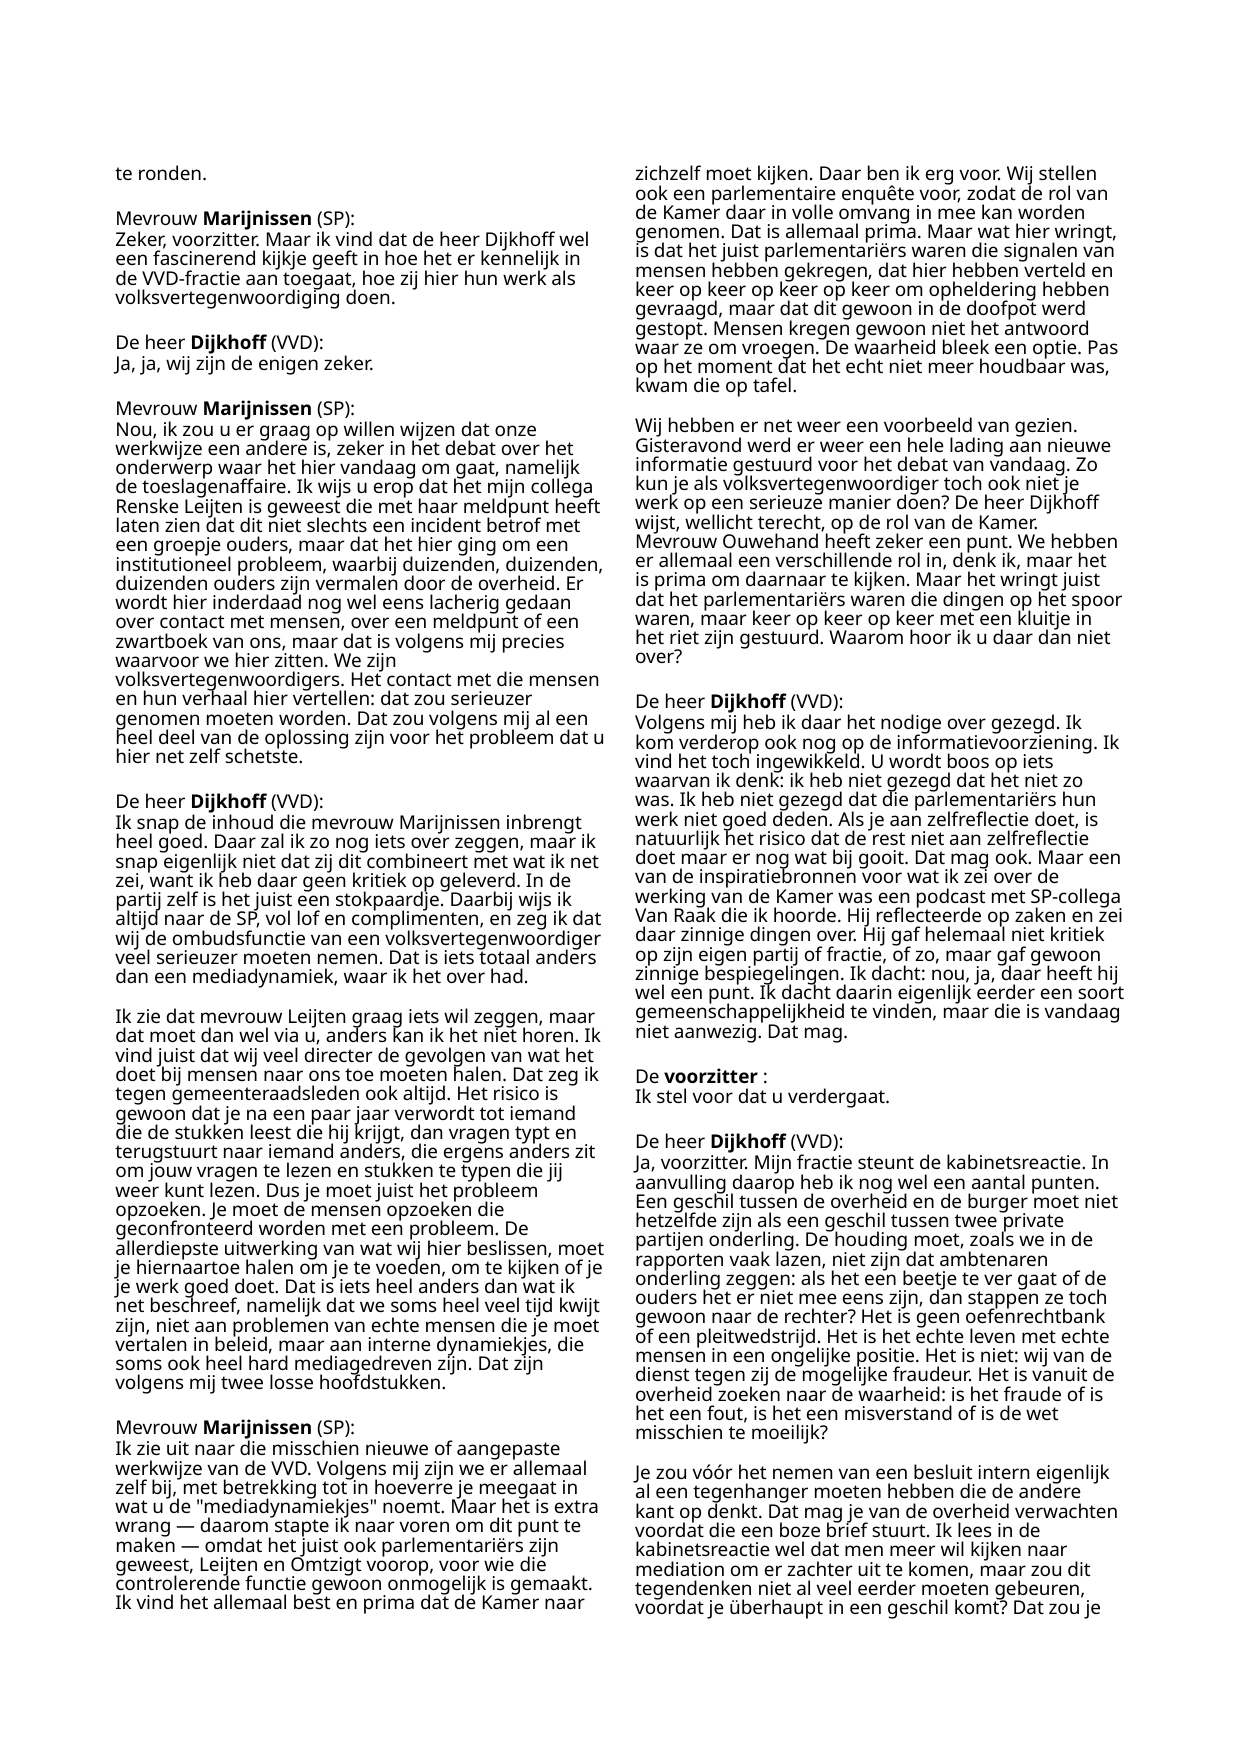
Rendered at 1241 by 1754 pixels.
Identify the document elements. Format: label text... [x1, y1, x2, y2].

text Ik snap de inhoud die mevrouw Marijnissen inbrengt heel goed. Daar zal ik zo nog iets over zeggen, maar ik snap eigenlijk niet dat zij dit combineert met wat ik net zei, want ik heb daar geen kritiek op geleverd. In de partij zelf is het juist een stokpaardje. Daarbij wijs ik altijd naar de SP, vol lof en complimenten, en zeg ik dat wij de ombudsfunctie van een volksvertegenwoordiger veel serieuzer moeten nemen. Dat is iets totaal anders dan een mediadynamiek, waar ik het over had. [115, 814, 605, 987]
text De heer Dijkhoff (VVD): [635, 1129, 1125, 1154]
text De heer Dijkhoff (VVD): [635, 689, 1125, 714]
text Nou, ik zou u er graag op willen wijzen dat onze werkwijze een andere is, zeker in het debat over het onderwerp waar het hier vandaag om gaat, namelijk de toeslagenaffaire. Ik wijs u erop dat het mijn collega Renske Leijten is geweest die met haar meldpunt heeft laten zien dat dit niet slechts een incident betrof met een groepje ouders, maar dat het hier ging om een institutioneel probleem, waarbij duizenden, duizenden, duizenden ouders zijn vermalen door de overheid. Er wordt hier inderdaad nog wel eens lacherig gedaan over contact met mensen, over een meldpunt of een zwartboek van ons, maar dat is volgens mij precies waarvoor we hier zitten. We zijn volksvertegenwoordigers. Het contact met die mensen en hun verhaal hier vertellen: dat zou serieuzer genomen moeten worden. Dat zou volgens mij al een heel deel van de oplossing zijn voor het probleem dat u hier net zelf schetste. [115, 421, 605, 767]
text Je zou vóór het nemen van een besluit intern eigenlijk al een tegenhanger moeten hebben die de andere kant op denkt. Dat mag je van de overheid verwachten voordat die een boze brief stuurt. Ik lees in de kabinetsreactie wel dat men meer wil kijken naar mediation om er zachter uit te komen, maar zou dit tegendenken niet al veel eerder moeten gebeuren, voordat je überhaupt in een geschil komt? Dat zou je [635, 1464, 1125, 1618]
text Zeker, voorzitter. Maar ik vind dat de heer Dijkhoff wel een fascinerend kijkje geeft in hoe het er kennelijk in de VVD-fractie aan toegaat, hoe zij hier hun werk als volksvertegenwoordiging doen. [115, 231, 605, 308]
text Ik zie uit naar die misschien nieuwe of aangepaste werkwijze van de VVD. Volgens mij zijn we er allemaal zelf bij, met betrekking tot in hoeverre je meegaat in wat u de "mediadynamiekjes" noemt. Maar het is extra wrang — daarom stapte ik naar voren om dit punt te maken — omdat het juist ook parlementariërs zijn geweest, Leijten en Omtzigt voorop, voor wie die controlerende functie gewoon onmogelijk is gemaakt. Ik vind het allemaal best en prima dat de Kamer naar [115, 1440, 605, 1614]
text Mevrouw Marijnissen (SP): [115, 1414, 605, 1440]
text Ik zie dat mevrouw Leijten graag iets wil zeggen, maar dat moet dan wel via u, anders kan ik het niet horen. Ik vind juist dat wij veel directer de gevolgen van wat het doet bij mensen naar ons toe moeten halen. Dat zeg ik tegen gemeenteraadsleden ook altijd. Het risico is gewoon dat je na een paar jaar verwordt tot iemand die de stukken leest die hij krijgt, dan vragen typt en terugstuurt naar iemand anders, die ergens anders zit om jouw vragen te lezen en stukken te typen die jij weer kunt lezen. Dus je moet juist het probleem opzoeken. Je moet de mensen opzoeken die geconfronteerd worden met een probleem. De allerdiepste uitwerking van wat wij hier beslissen, moet je hiernaartoe halen om je te voeden, om te kijken of je je werk goed doet. Dat is iets heel anders dan wat ik net beschreef, namelijk dat we soms heel veel tijd kwijt zijn, niet aan problemen van echte mensen die je moet vertalen in beleid, maar aan interne dynamiekjes, die soms ook heel hard mediagedreven zijn. Dat zijn volgens mij twee losse hoofdstukken. [115, 1008, 605, 1394]
text De heer Dijkhoff (VVD): [115, 329, 605, 355]
text te ronden. [115, 165, 605, 184]
text Ja, ja, wij zijn de enigen zeker. [115, 355, 605, 374]
text De voorzitter : [635, 1063, 1125, 1088]
text De heer Dijkhoff (VVD): [115, 788, 605, 814]
text Wij hebben er net weer een voorbeeld van gezien. Gisteravond werd er weer een hele lading aan nieuwe informatie gestuurd voor het debat van vandaag. Zo kun je als volksvertegenwoordiger toch ook niet je werk op een serieuze manier doen? De heer Dijkhoff wijst, wellicht terecht, op de rol van de Kamer. Mevrouw Ouwehand heeft zeker een punt. We hebben er allemaal een verschillende rol in, denk ik, maar het is prima om daarnaar te kijken. Maar het wringt juist dat het parlementariërs waren die dingen op het spoor waren, maar keer op keer op keer met een kluitje in het riet zijn gestuurd. Waarom hoor ik u daar dan niet over? [635, 417, 1125, 668]
text Ja, voorzitter. Mijn fractie steunt de kabinetsreactie. In aanvulling daarop heb ik nog wel een aantal punten. Een geschil tussen de overheid en de burger moet niet hetzelfde zijn als een geschil tussen twee private partijen onderling. De houding moet, zoals we in de rapporten vaak lazen, niet zijn dat ambtenaren onderling zeggen: als het een beetje te ver gaat of de ouders het er niet mee eens zijn, dan stappen ze toch gewoon naar de rechter? Het is geen oefenrechtbank of een pleitwedstrijd. Het is het echte leven met echte mensen in een ongelijke positie. Het is niet: wij van de dienst tegen zij de mogelijke fraudeur. Het is vanuit de overheid zoeken naar de waarheid: is het fraude of is het een fout, is het een misverstand of is de wet misschien te moeilijk? [635, 1154, 1125, 1443]
text Mevrouw Marijnissen (SP): [115, 395, 605, 421]
text Volgens mij heb ik daar het nodige over gezegd. Ik kom verderop ook nog op de informatievoorziening. Ik vind het toch ingewikkeld. U wordt boos op iets waarvan ik denk: ik heb niet gezegd dat het niet zo was. Ik heb niet gezegd dat die parlementariërs hun werk niet goed deden. Als je aan zelfreflectie doet, is natuurlijk het risico dat de rest niet aan zelfreflectie doet maar er nog wat bij gooit. Dat mag ook. Maar een van de inspiratiebronnen voor wat ik zei over de werking van de Kamer was een podcast met SP-collega Van Raak die ik hoorde. Hij reflecteerde op zaken en zei daar zinnige dingen over. Hij gaf helemaal niet kritiek op zijn eigen partij of fractie, of zo, maar gaf gewoon zinnige bespiegelingen. Ik dacht: nou, ja, daar heeft hij wel een punt. Ik dacht daarin eigenlijk eerder een soort gemeenschappelijkheid te vinden, maar die is vandaag niet aanwezig. Dat mag. [635, 714, 1125, 1042]
text zichzelf moet kijken. Daar ben ik erg voor. Wij stellen ook een parlementaire enquête voor, zodat de rol van de Kamer daar in volle omvang in mee kan worden genomen. Dat is allemaal prima. Maar wat hier wringt, is dat het juist parlementariërs waren die signalen van mensen hebben gekregen, dat hier hebben verteld en keer op keer op keer op keer om opheldering hebben gevraagd, maar dat dit gewoon in de doofpot werd gestopt. Mensen kregen gewoon niet het antwoord waar ze om vroegen. De waarheid bleek een optie. Pas op het moment dat het echt niet meer houdbaar was, kwam die op tafel. [635, 165, 1125, 397]
text Ik stel voor dat u verdergaat. [635, 1088, 1125, 1108]
text Mevrouw Marijnissen (SP): [115, 205, 605, 231]
